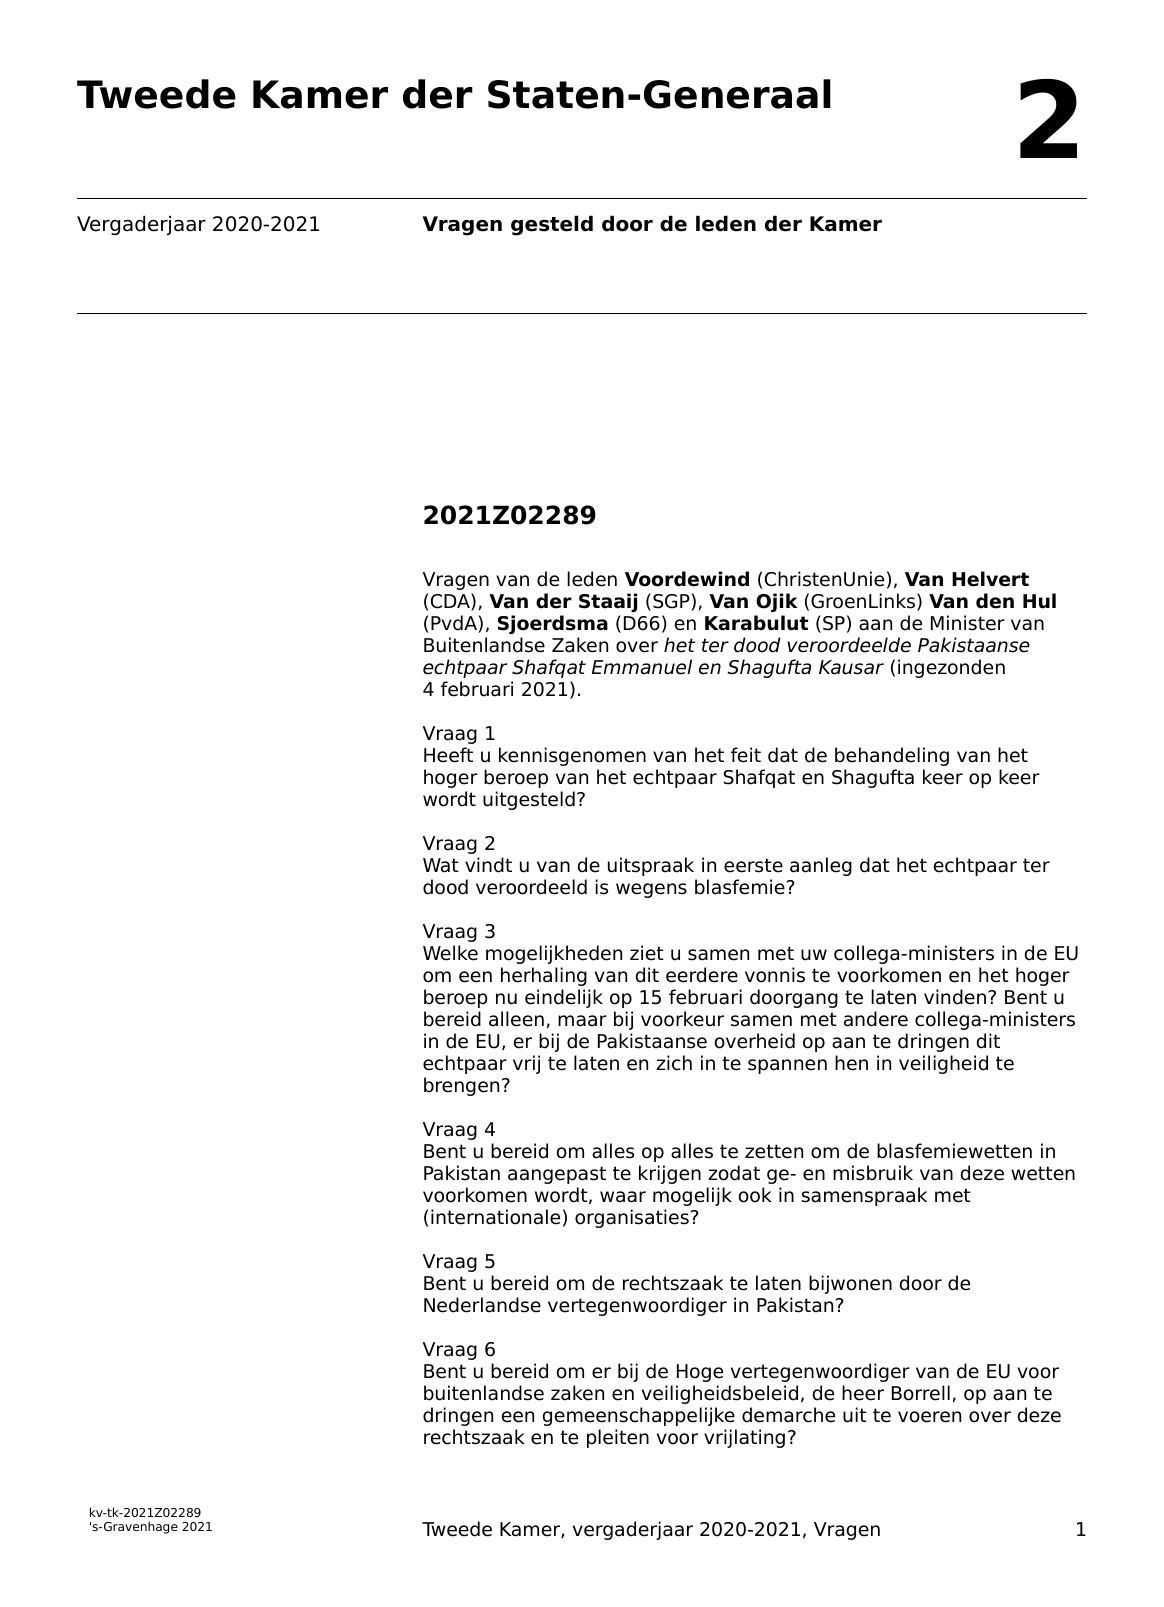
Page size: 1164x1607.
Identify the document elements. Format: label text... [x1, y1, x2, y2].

text Vraag 2 [422, 833, 1087, 855]
text 's-Gravenhage 2021 [88, 1520, 323, 1534]
text kv-tk-2021Z02289 [88, 1506, 323, 1520]
text Heeft u kennisgenomen van het feit dat de behandeling van het hoger beroep van het echtpaar Shafqat en Shagufta keer op keer wordt uitgesteld? [422, 745, 1087, 811]
text Vraag 5 [422, 1251, 1087, 1273]
text Wat vindt u van de uitspraak in eerste aanleg dat het echtpaar ter dood veroordeeld is wegens blasfemie? [422, 855, 1087, 899]
text Vraag 3 [422, 921, 1087, 943]
text Vraag 1 [422, 723, 1087, 745]
text Bent u bereid om de rechtszaak te laten bijwonen door de Nederlandse vertegenwoordiger in Pakistan? [422, 1273, 1087, 1317]
table_cell Vergaderjaar 2020-2021 [77, 199, 422, 313]
text Bent u bereid om alles op alles te zetten om de blasfemiewetten in Pakistan aangepast te krijgen zodat ge- en misbruik van deze wetten voorkomen wordt, waar mogelijk ook in samenspraak met (internationale) organisaties? [422, 1141, 1087, 1229]
text Welke mogelijkheden ziet u samen met uw collega-ministers in de EU om een herhaling van dit eerdere vonnis te voorkomen en het hoger beroep nu eindelijk op 15 februari doorgang te laten vinden? Bent u bereid alleen, maar bij voorkeur samen met andere collega-ministers in de EU, er bij de Pakistaanse overheid op aan te dringen dit echtpaar vrij te laten en zich in te spannen hen in veiligheid te brengen? [422, 943, 1087, 1097]
text 2021Z02289 [422, 501, 1087, 531]
table_header Tweede Kamer der Staten-Generaal [77, 59, 886, 198]
text Vraag 4 [422, 1119, 1087, 1141]
text Vragen van de leden Voordewind (ChristenUnie), Van Helvert (CDA), Van der Staaij (SGP), Van Ojik (GroenLinks) Van den Hul (PvdA), Sjoerdsma (D66) en Karabulut (SP) aan de Minister van Buitenlandse Zaken over het ter dood veroordeelde Pakistaanse echtpaar Shafqat Emmanuel en Shagufta Kausar (ingezonden 4 februari 2021). [422, 569, 1087, 701]
text Bent u bereid om er bij de Hoge vertegenwoordiger van de EU voor buitenlandse zaken en veiligheidsbeleid, de heer Borrell, op aan te dringen een gemeenschappelijke demarche uit te voeren over deze rechtszaak en te pleiten voor vrijlating? [422, 1361, 1087, 1449]
table_cell Vragen gesteld door de leden der Kamer [422, 199, 1087, 313]
text Vraag 6 [422, 1339, 1087, 1361]
table_header 2 [886, 59, 1087, 198]
